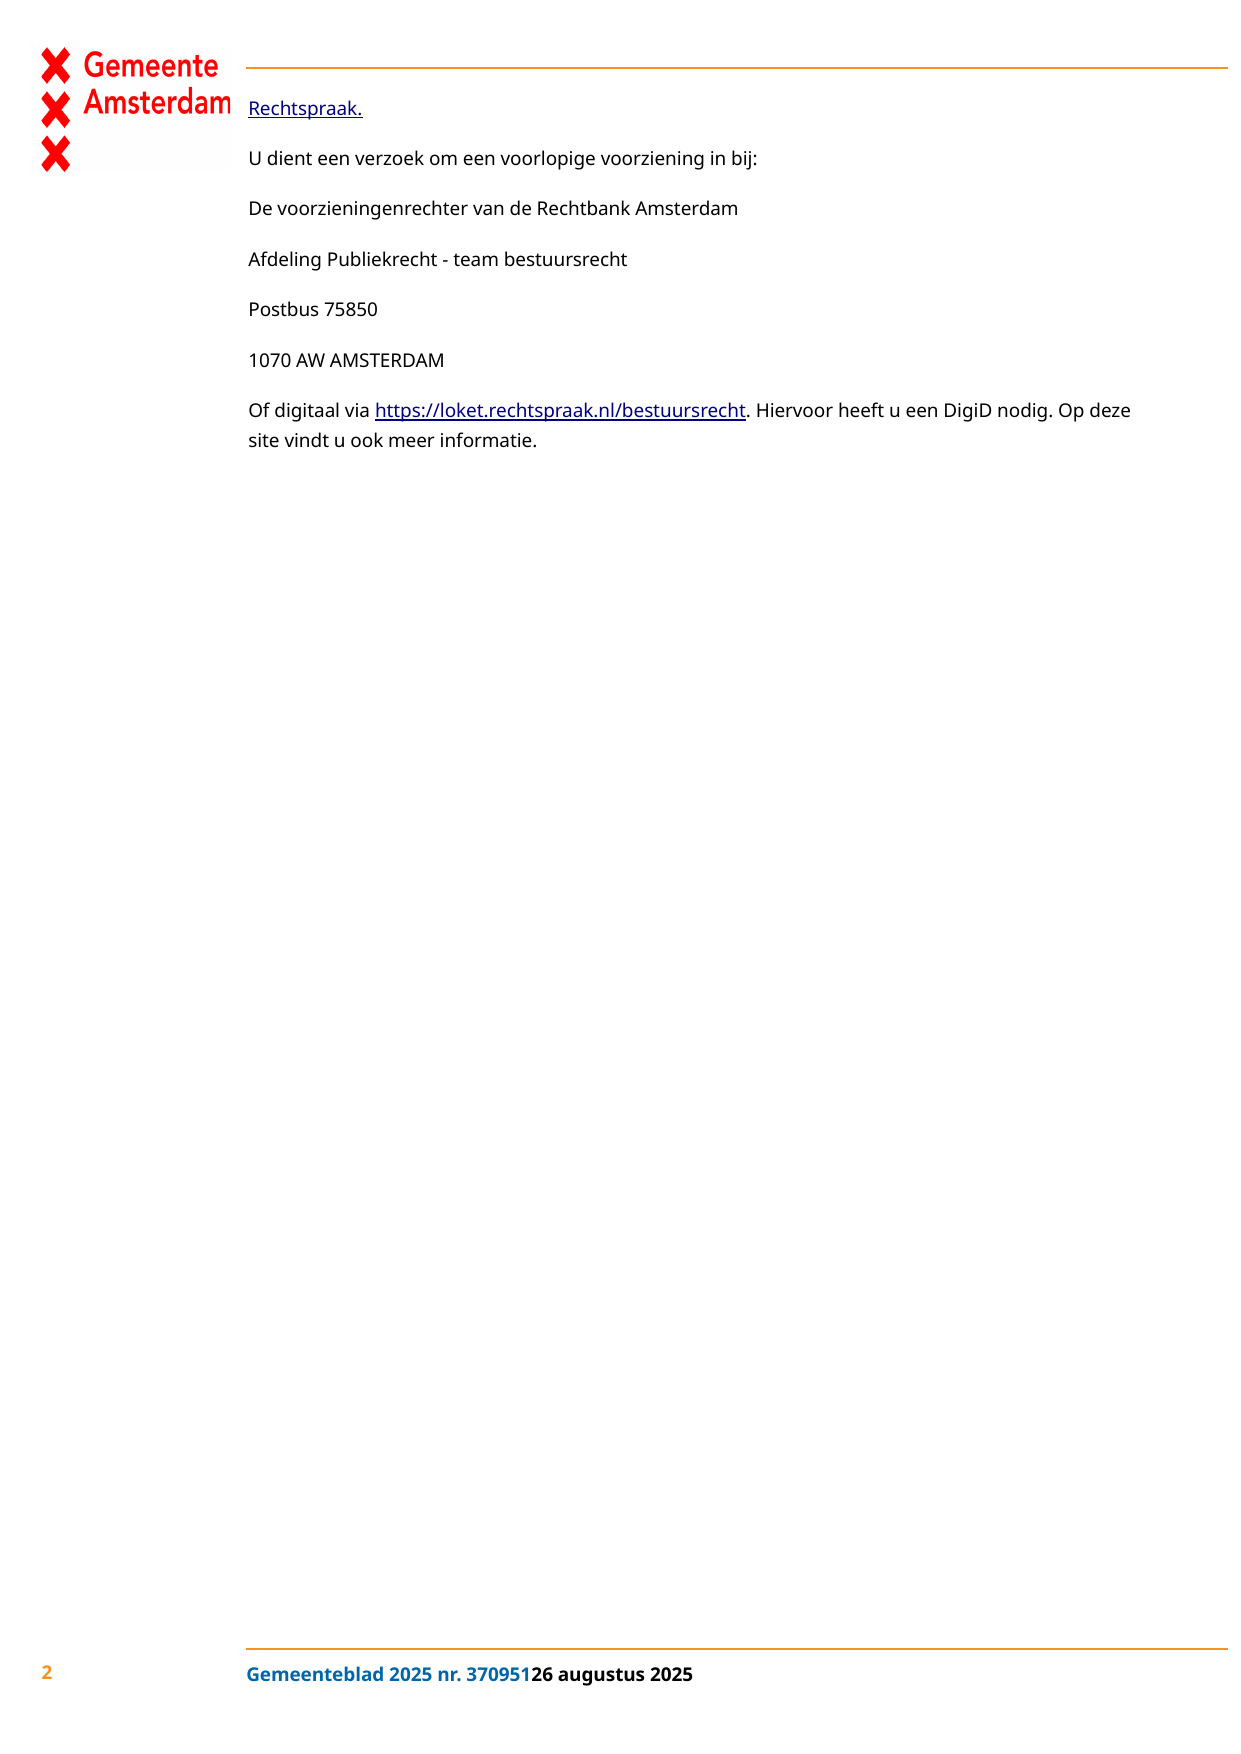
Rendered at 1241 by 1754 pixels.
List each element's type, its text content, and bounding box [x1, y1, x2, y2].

text 1070 AW AMSTERDAM [248, 347, 1152, 373]
text De voorzieningenrechter van de Rechtbank Amsterdam [248, 196, 1152, 221]
picture [41, 47, 231, 172]
text U dient een verzoek om een voorlopige voorziening in bij: [248, 145, 1152, 171]
text Postbus 75850 [248, 296, 1152, 322]
text Afdeling Publiekrecht - team bestuursrecht [248, 246, 1152, 272]
text Rechtspraak. [248, 95, 1152, 121]
text Of digitaal via https://loket.rechtspraak.nl/bestuursrecht. Hiervoor heeft u een DigiD nodig. Op deze site vindt u ook meer informatie. [248, 397, 1152, 453]
